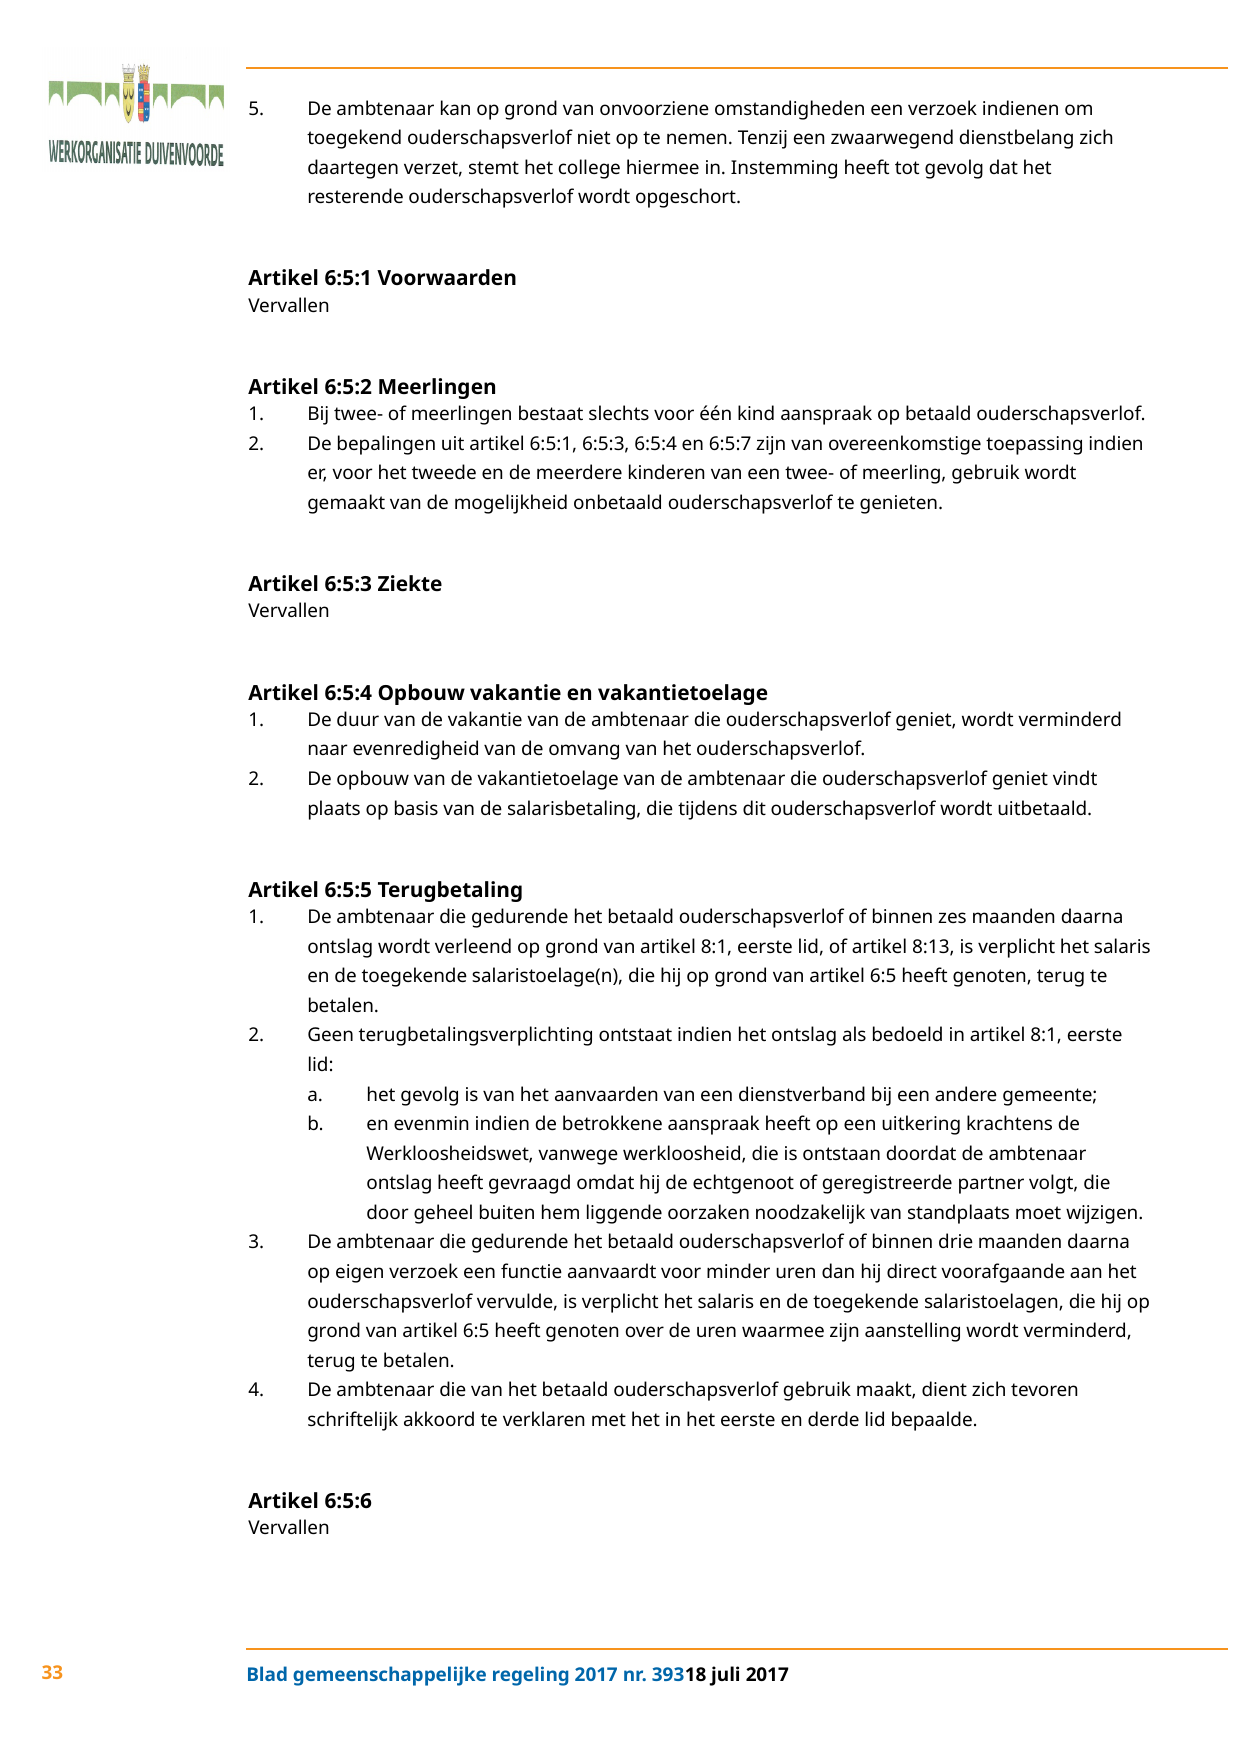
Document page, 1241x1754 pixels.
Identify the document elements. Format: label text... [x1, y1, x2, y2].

list De opbouw van de vakantietoelage van de ambtenaar die ouderschapsverlof geniet vindt plaats op basis van de salarisbetaling, die tijdens dit ouderschapsverlof wordt uitbetaald. [248, 765, 1152, 821]
list De duur van de vakantie van de ambtenaar die ouderschapsverlof geniet, wordt verminderd naar evenredigheid van de omvang van het ouderschapsverlof. [248, 706, 1152, 761]
list Bij twee- of meerlingen bestaat slechts voor één kind aanspraak op betaald ouderschapsverlof. [248, 400, 1152, 426]
picture [41, 47, 231, 172]
list De ambtenaar die van het betaald ouderschapsverlof gebruik maakt, dient zich tevoren schriftelijk akkoord te verklaren met het in het eerste en derde lid bepaalde. [248, 1377, 1152, 1432]
list De ambtenaar die gedurende het betaald ouderschapsverlof of binnen zes maanden daarna ontslag wordt verleend op grond van artikel 8:1, eerste lid, of artikel 8:13, is verplicht het salaris en de toegekende salaristoelage(n), die hij op grond van artikel 6:5 heeft genoten, terug te betalen. [248, 903, 1152, 1018]
text Vervallen [248, 292, 1152, 318]
text Vervallen [248, 1514, 1152, 1540]
list Geen terugbetalingsverplichting ontstaat indien het ontslag als bedoeld in artikel 8:1, eerste lid: [248, 1022, 1152, 1077]
list De ambtenaar kan op grond van onvoorziene omstandigheden een verzoek indienen om toegekend ouderschapsverlof niet op te nemen. Tenzij een zwaarwegend dienstbelang zich daartegen verzet, stemt het college hiermee in. Instemming heeft tot gevolg dat het resterende ouderschapsverlof wordt opgeschort. [248, 95, 1152, 209]
text Artikel 6:5:2 Meerlingen [248, 372, 1152, 400]
list De ambtenaar die gedurende het betaald ouderschapsverlof of binnen drie maanden daarna op eigen verzoek een functie aanvaardt voor minder uren dan hij direct voorafgaande aan het ouderschapsverlof vervulde, is verplicht het salaris en de toegekende salaristoelagen, die hij op grond van artikel 6:5 heeft genoten over de uren waarmee zijn aanstelling wordt verminderd, terug te betalen. [248, 1229, 1152, 1373]
list De bepalingen uit artikel 6:5:1, 6:5:3, 6:5:4 en 6:5:7 zijn van overeenkomstige toepassing indien er, voor het tweede en de meerdere kinderen van een twee- of meerling, gebruik wordt gemaakt van de mogelijkheid onbetaald ouderschapsverlof te genieten. [248, 430, 1152, 515]
list het gevolg is van het aanvaarden van een dienstverband bij een andere gemeente; [307, 1081, 1152, 1106]
text Artikel 6:5:6 [248, 1486, 1152, 1514]
text Artikel 6:5:5 Terugbetaling [248, 875, 1152, 903]
list en evenmin indien de betrokkene aanspraak heeft op een uitkering krachtens de Werkloosheidswet, vanwege werkloosheid, die is ontstaan doordat de ambtenaar ontslag heeft gevraagd omdat hij de echtgenoot of geregistreerde partner volgt, die door geheel buiten hem liggende oorzaken noodzakelijk van standplaats moet wijzigen. [307, 1110, 1152, 1225]
text Artikel 6:5:4 Opbouw vakantie en vakantietoelage [248, 678, 1152, 706]
text Artikel 6:5:1 Voorwaarden [248, 263, 1152, 292]
text Artikel 6:5:3 Ziekte [248, 569, 1152, 598]
text Vervallen [248, 598, 1152, 623]
